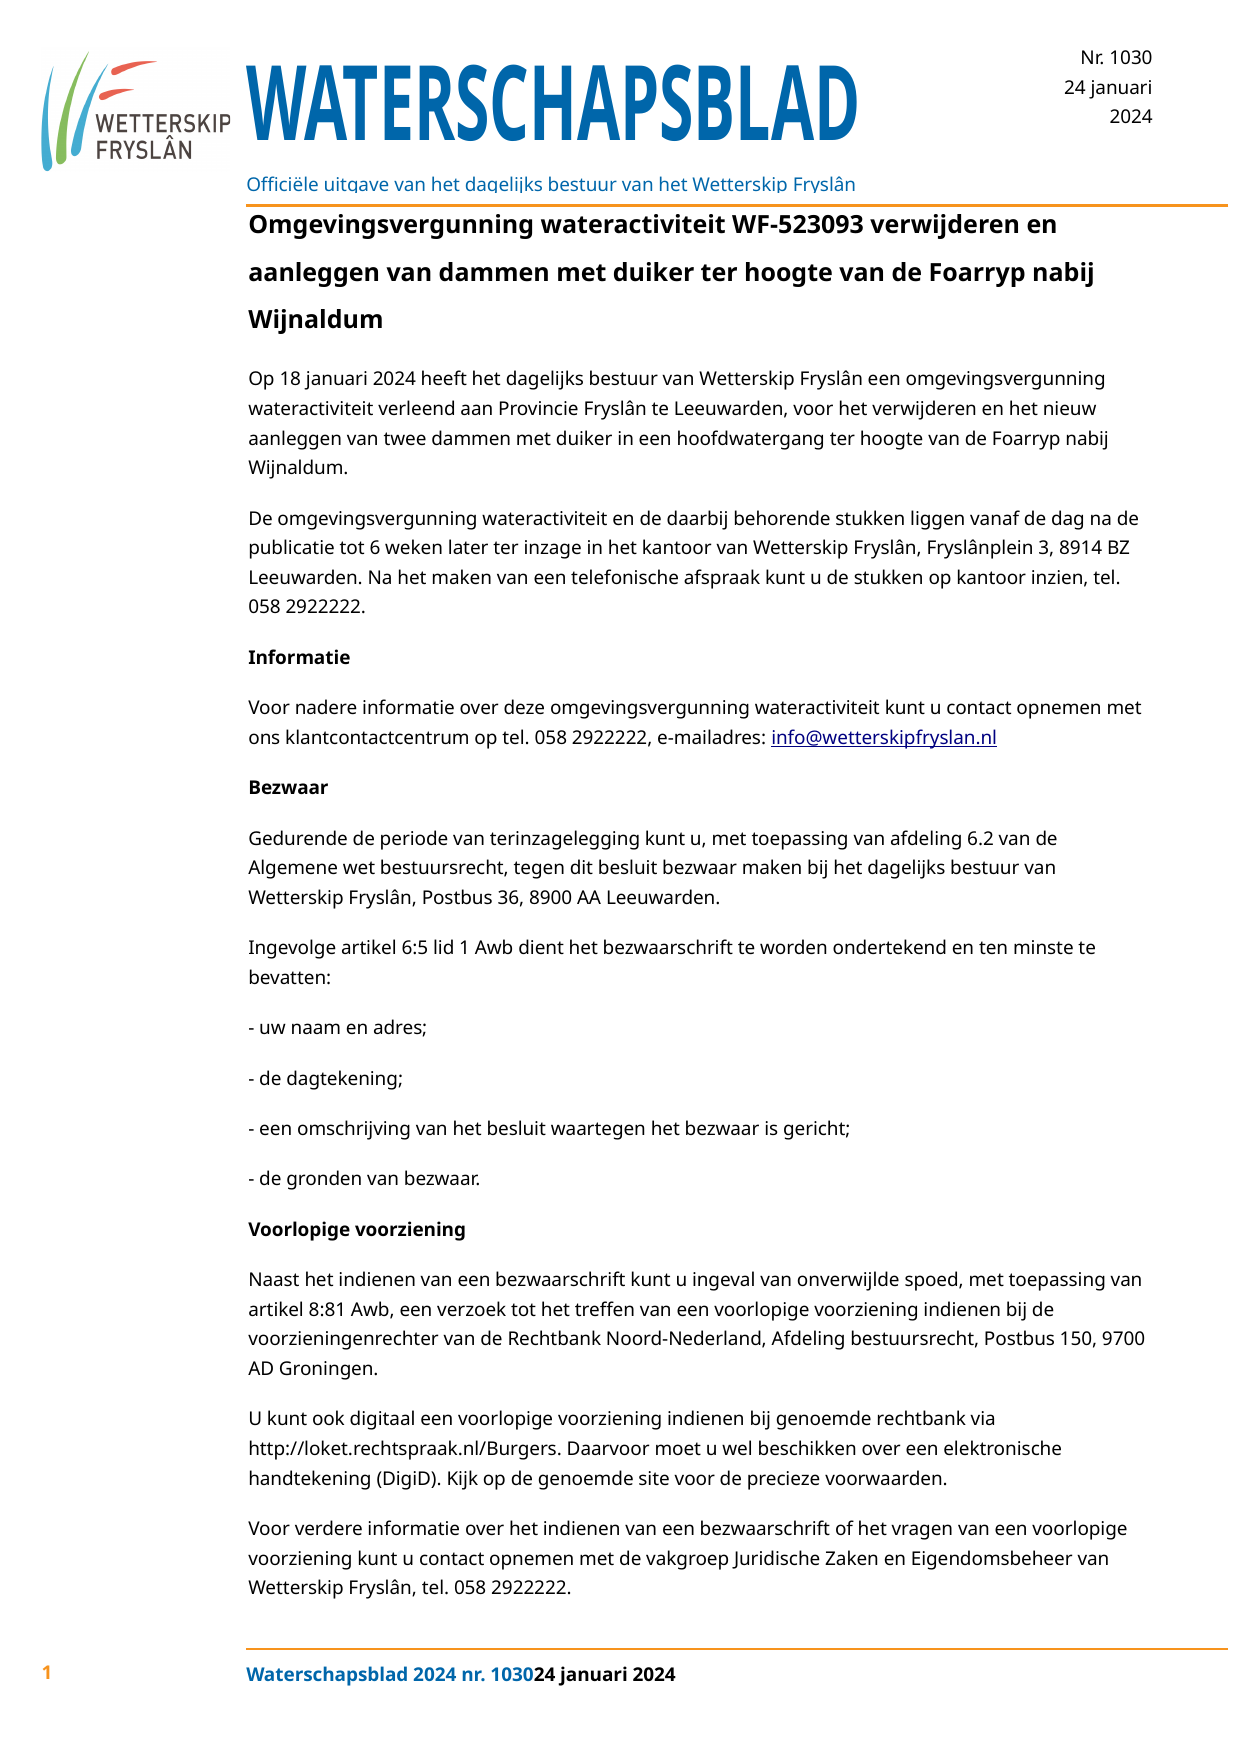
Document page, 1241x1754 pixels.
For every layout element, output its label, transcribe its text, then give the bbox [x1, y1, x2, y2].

text - een omschrijving van het besluit waartegen het bezwaar is gericht; [248, 1115, 1152, 1141]
text Ingevolge artikel 6:5 lid 1 Awb dient het bezwaarschrift te worden ondertekend en ten minste te bevatten: [248, 934, 1152, 989]
text Voorlopige voorziening [248, 1216, 1152, 1242]
text Bezwaar [248, 774, 1152, 800]
text Informatie [248, 644, 1152, 669]
text - uw naam en adres; [248, 1014, 1152, 1040]
text Gedurende de periode van terinzagelegging kunt u, met toepassing van afdeling 6.2 van de Algemene wet bestuursrecht, tegen dit besluit bezwaar maken bij het dagelijks bestuur van Wetterskip Fryslân, Postbus 36, 8900 AA Leeuwarden. [248, 825, 1152, 909]
text Op 18 januari 2024 heeft het dagelijks bestuur van Wetterskip Fryslân een omgevingsvergunning wateractiviteit verleend aan Provincie Fryslân te Leeuwarden, voor het verwijderen en het nieuw aanleggen van twee dammen met duiker in een hoofdwatergang ter hoogte van de Foarryp nabij Wijnaldum. [248, 366, 1152, 480]
text Omgevingsvergunning wateractiviteit WF-523093 verwijderen en aanleggen van dammen met duiker ter hoogte van de Foarryp nabij Wijnaldum [248, 207, 1152, 336]
text U kunt ook digitaal een voorlopige voorziening indienen bij genoemde rechtbank via http://loket.rechtspraak.nl/Burgers. Daarvoor moet u wel beschikken over een elektronische handtekening (DigiD). Kijk op de genoemde site voor de precieze voorwaarden. [248, 1406, 1152, 1490]
text Voor verdere informatie over het indienen van een bezwaarschrift of het vragen van een voorlopige voorziening kunt u contact opnemen met de vakgroep Juridische Zaken en Eigendomsbeheer van Wetterskip Fryslân, tel. 058 2922222. [248, 1515, 1152, 1600]
text - de gronden van bezwaar. [248, 1166, 1152, 1191]
text Voor nadere informatie over deze omgevingsvergunning wateractiviteit kunt u contact opnemen met ons klantcontactcentrum op tel. 058 2922222, e-mailadres: info@wetterskipfryslan.nl [248, 694, 1152, 749]
picture [41, 47, 231, 172]
text Naast het indienen van een bezwaarschrift kunt u ingeval van onverwijlde spoed, met toepassing van artikel 8:81 Awb, een verzoek tot het treffen van een voorlopige voorziening indienen bij de voorzieningenrechter van de Rechtbank Noord-Nederland, Afdeling bestuursrecht, Postbus 150, 9700 AD Groningen. [248, 1266, 1152, 1381]
text De omgevingsvergunning wateractiviteit en de daarbij behorende stukken liggen vanaf de dag na de publicatie tot 6 weken later ter inzage in het kantoor van Wetterskip Fryslân, Fryslânplein 3, 8914 BZ Leeuwarden. Na het maken van een telefonische afspraak kunt u de stukken op kantoor inzien, tel. 058 2922222. [248, 505, 1152, 619]
text - de dagtekening; [248, 1065, 1152, 1090]
